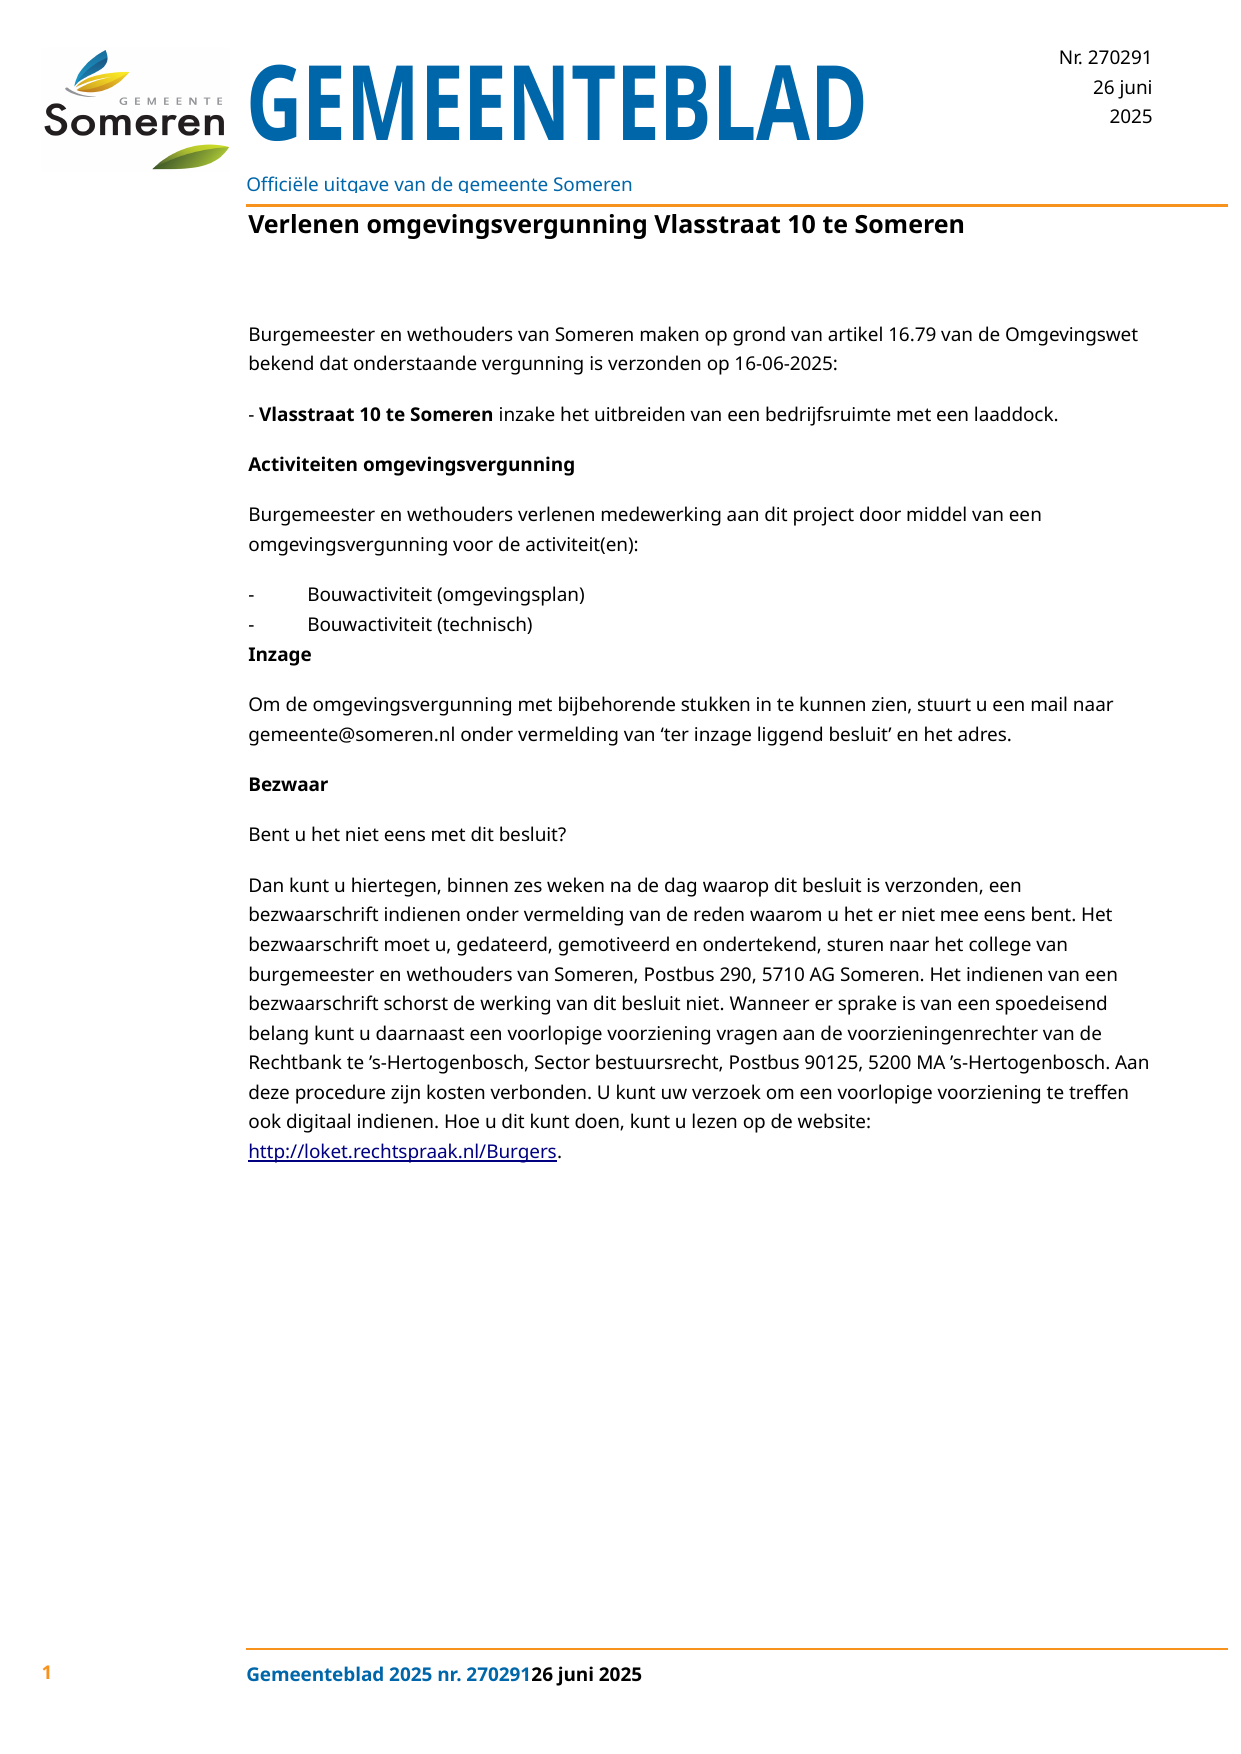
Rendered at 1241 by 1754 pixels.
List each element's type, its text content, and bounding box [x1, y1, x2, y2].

text - Vlasstraat 10 te Someren inzake het uitbreiden van een bedrijfsruimte met een laaddock. [248, 401, 1152, 426]
text Inzage [248, 641, 1152, 666]
list Bouwactiviteit (omgevingsplan) [248, 582, 1152, 607]
text Om de omgevingsvergunning met bijbehorende stukken in te kunnen zien, stuurt u een mail naar gemeente@someren.nl onder vermelding van ‘ter inzage liggend besluit’ en het adres. [248, 691, 1152, 746]
list Bouwactiviteit (technisch) [248, 611, 1152, 637]
text Activiteiten omgevingsvergunning [248, 451, 1152, 477]
text Bezwaar [248, 771, 1152, 797]
picture [41, 47, 231, 172]
text Dan kunt u hiertegen, binnen zes weken na de dag waarop dit besluit is verzonden, een bezwaarschrift indienen onder vermelding van de reden waarom u het er niet mee eens bent. Het bezwaarschrift moet u, gedateerd, gemotiveerd en ondertekend, sturen naar het college van burgemeester en wethouders van Someren, Postbus 290, 5710 AG Someren. Het indienen van een bezwaarschrift schorst de werking van dit besluit niet. Wanneer er sprake is van een spoedeisend belang kunt u daarnaast een voorlopige voorziening vragen aan de voorzieningenrechter van de Rechtbank te ’s-Hertogenbosch, Sector bestuursrecht, Postbus 90125, 5200 MA ’s-Hertogenbosch. Aan deze procedure zijn kosten verbonden. U kunt uw verzoek om een voorlopige voorziening te treffen ook digitaal indienen. Hoe u dit kunt doen, kunt u lezen op de website: http://loket.rechtspraak.nl/Burgers. [248, 872, 1152, 1164]
text Verlenen omgevingsvergunning Vlasstraat 10 te Someren [248, 207, 1152, 241]
text Burgemeester en wethouders van Someren maken op grond van artikel 16.79 van de Omgevingswet bekend dat onderstaande vergunning is verzonden op 16-06-2025: [248, 321, 1152, 376]
text Burgemeester en wethouders verlenen medewerking aan dit project door middel van een omgevingsvergunning voor de activiteit(en): [248, 502, 1152, 557]
text Bent u het niet eens met dit besluit? [248, 822, 1152, 847]
